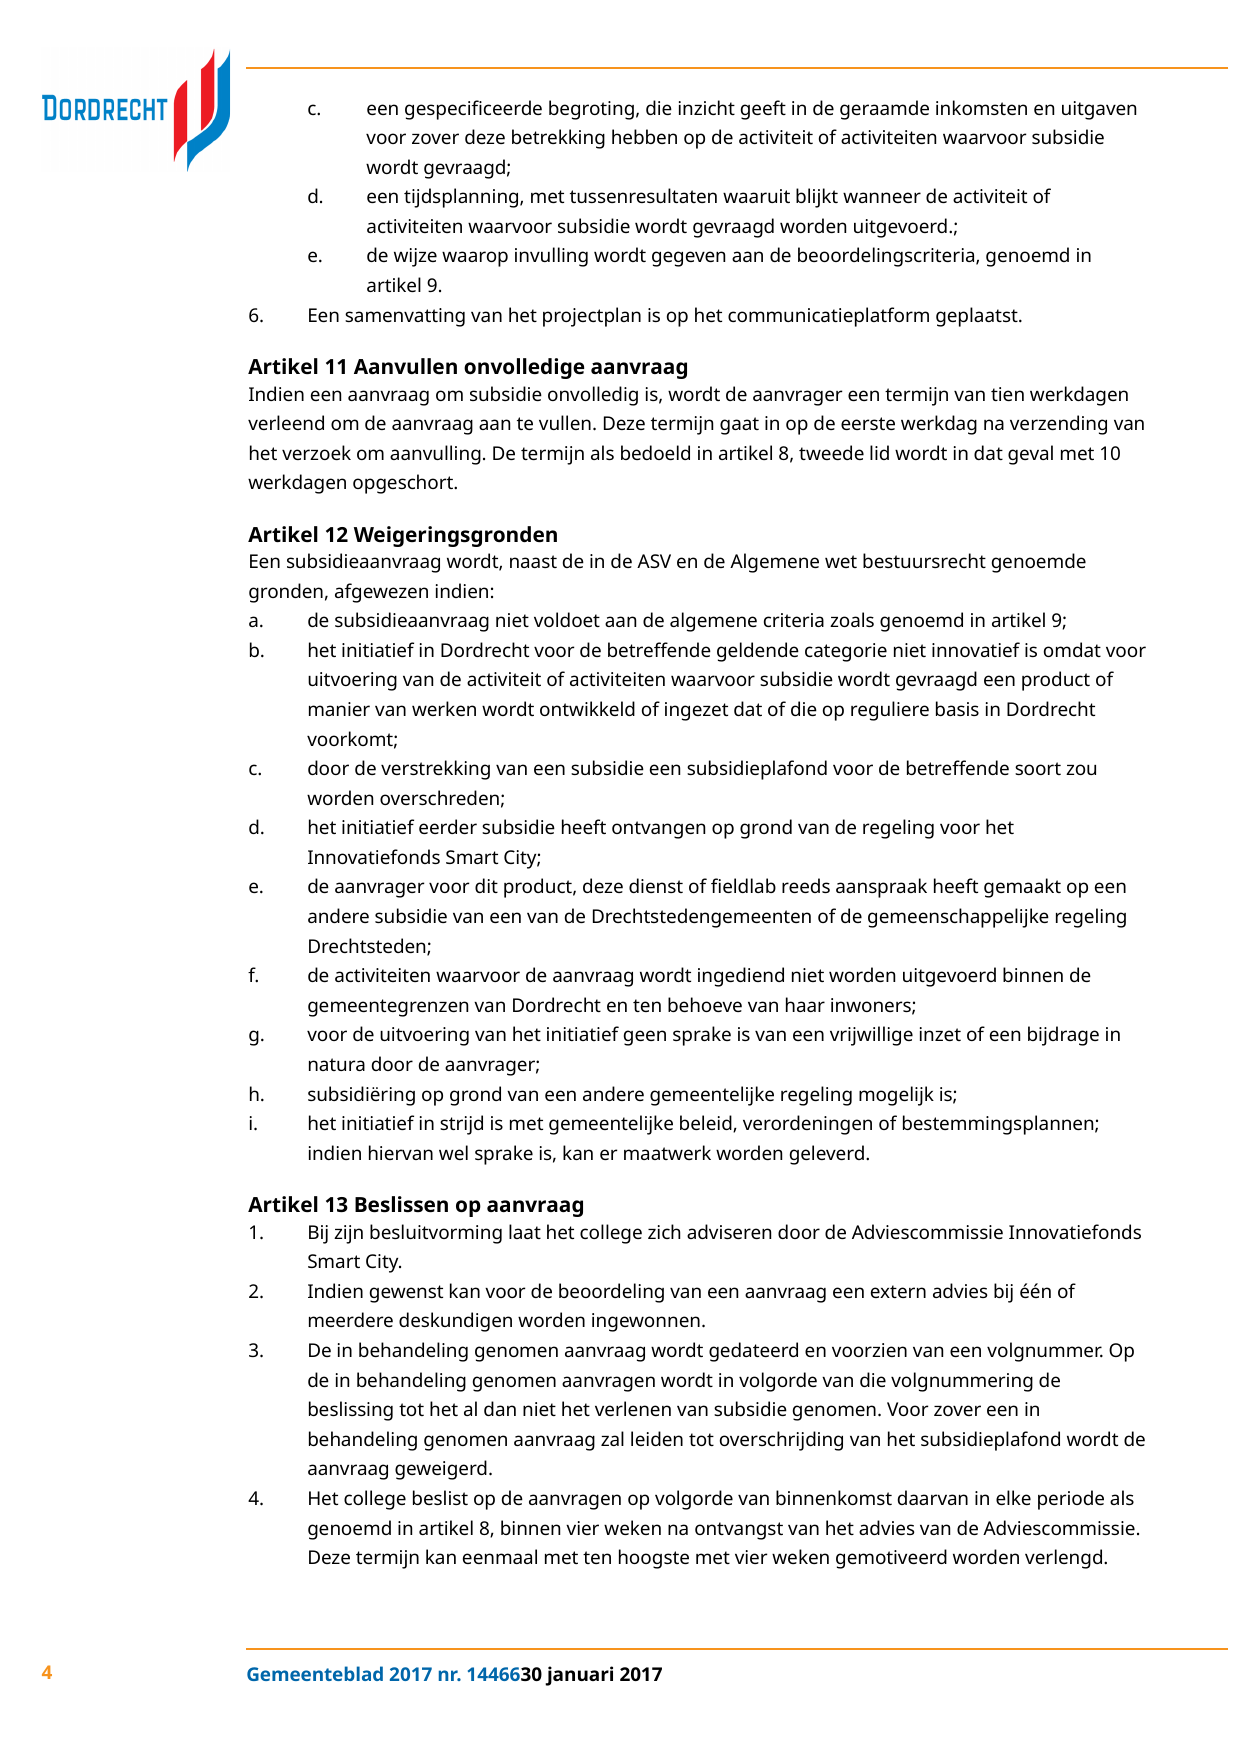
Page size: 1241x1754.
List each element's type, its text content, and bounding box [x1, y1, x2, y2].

text Artikel 12 Weigeringsgronden [248, 520, 1152, 548]
text Artikel 13 Beslissen op aanvraag [248, 1190, 1152, 1219]
list de activiteiten waarvoor de aanvraag wordt ingediend niet worden uitgevoerd binnen de gemeentegrenzen van Dordrecht en ten behoeve van haar inwoners; [248, 962, 1152, 1018]
text Een subsidieaanvraag wordt, naast de in de ASV en de Algemene wet bestuursrecht genoemde gronden, afgewezen indien: [248, 548, 1152, 604]
list Het college beslist op de aanvragen op volgorde van binnenkomst daarvan in elke periode als genoemd in artikel 8, binnen vier weken na ontvangst van het advies van de Adviescommissie. Deze termijn kan eenmaal met ten hoogste met vier weken gemotiveerd worden verlengd. [248, 1485, 1152, 1570]
list Indien gewenst kan voor de beoordeling van een aanvraag een extern advies bij één of meerdere deskundigen worden ingewonnen. [248, 1278, 1152, 1333]
list voor de uitvoering van het initiatief geen sprake is van een vrijwillige inzet of een bijdrage in natura door de aanvrager; [248, 1022, 1152, 1077]
text Indien een aanvraag om subsidie onvolledig is, wordt de aanvrager een termijn van tien werkdagen verleend om de aanvraag aan te vullen. Deze termijn gaat in op de eerste werkdag na verzending van het verzoek om aanvulling. De termijn als bedoeld in artikel 8, tweede lid wordt in dat geval met 10 werkdagen opgeschort. [248, 381, 1152, 495]
list het initiatief in Dordrecht voor de betreffende geldende categorie niet innovatief is omdat voor uitvoering van de activiteit of activiteiten waarvoor subsidie wordt gevraagd een product of manier van werken wordt ontwikkeld of ingezet dat of die op reguliere basis in Dordrecht voorkomt; [248, 637, 1152, 752]
text Artikel 11 Aanvullen onvolledige aanvraag [248, 352, 1152, 381]
list Een samenvatting van het projectplan is op het communicatieplatform geplaatst. [248, 302, 1152, 328]
list een gespecificeerde begroting, die inzicht geeft in de geraamde inkomsten en uitgaven voor zover deze betrekking hebben op de activiteit of activiteiten waarvoor subsidie wordt gevraagd; [307, 95, 1152, 180]
list het initiatief in strijd is met gemeentelijke beleid, verordeningen of bestemmingsplannen; indien hiervan wel sprake is, kan er maatwerk worden geleverd. [248, 1110, 1152, 1166]
list Bij zijn besluitvorming laat het college zich adviseren door de Adviescommissie Innovatiefonds Smart City. [248, 1219, 1152, 1274]
list het initiatief eerder subsidie heeft ontvangen op grond van de regeling voor het Innovatiefonds Smart City; [248, 814, 1152, 870]
list een tijdsplanning, met tussenresultaten waaruit blijkt wanneer de activiteit of activiteiten waarvoor subsidie wordt gevraagd worden uitgevoerd.; [307, 183, 1152, 239]
list de subsidieaanvraag niet voldoet aan de algemene criteria zoals genoemd in artikel 9; [248, 607, 1152, 633]
picture [41, 47, 231, 172]
list De in behandeling genomen aanvraag wordt gedateerd en voorzien van een volgnummer. Op de in behandeling genomen aanvragen wordt in volgorde van die volgnummering de beslissing tot het al dan niet het verlenen van subsidie genomen. Voor zover een in behandeling genomen aanvraag zal leiden tot overschrijding van het subsidieplafond wordt de aanvraag geweigerd. [248, 1337, 1152, 1481]
list subsidiëring op grond van een andere gemeentelijke regeling mogelijk is; [248, 1081, 1152, 1107]
list door de verstrekking van een subsidie een subsidieplafond voor de betreffende soort zou worden overschreden; [248, 755, 1152, 811]
list de aanvrager voor dit product, deze dienst of fieldlab reeds aanspraak heeft gemaakt op een andere subsidie van een van de Drechtstedengemeenten of de gemeenschappelijke regeling Drechtsteden; [248, 874, 1152, 959]
list de wijze waarop invulling wordt gegeven aan de beoordelingscriteria, genoemd in artikel 9. [307, 243, 1152, 298]
